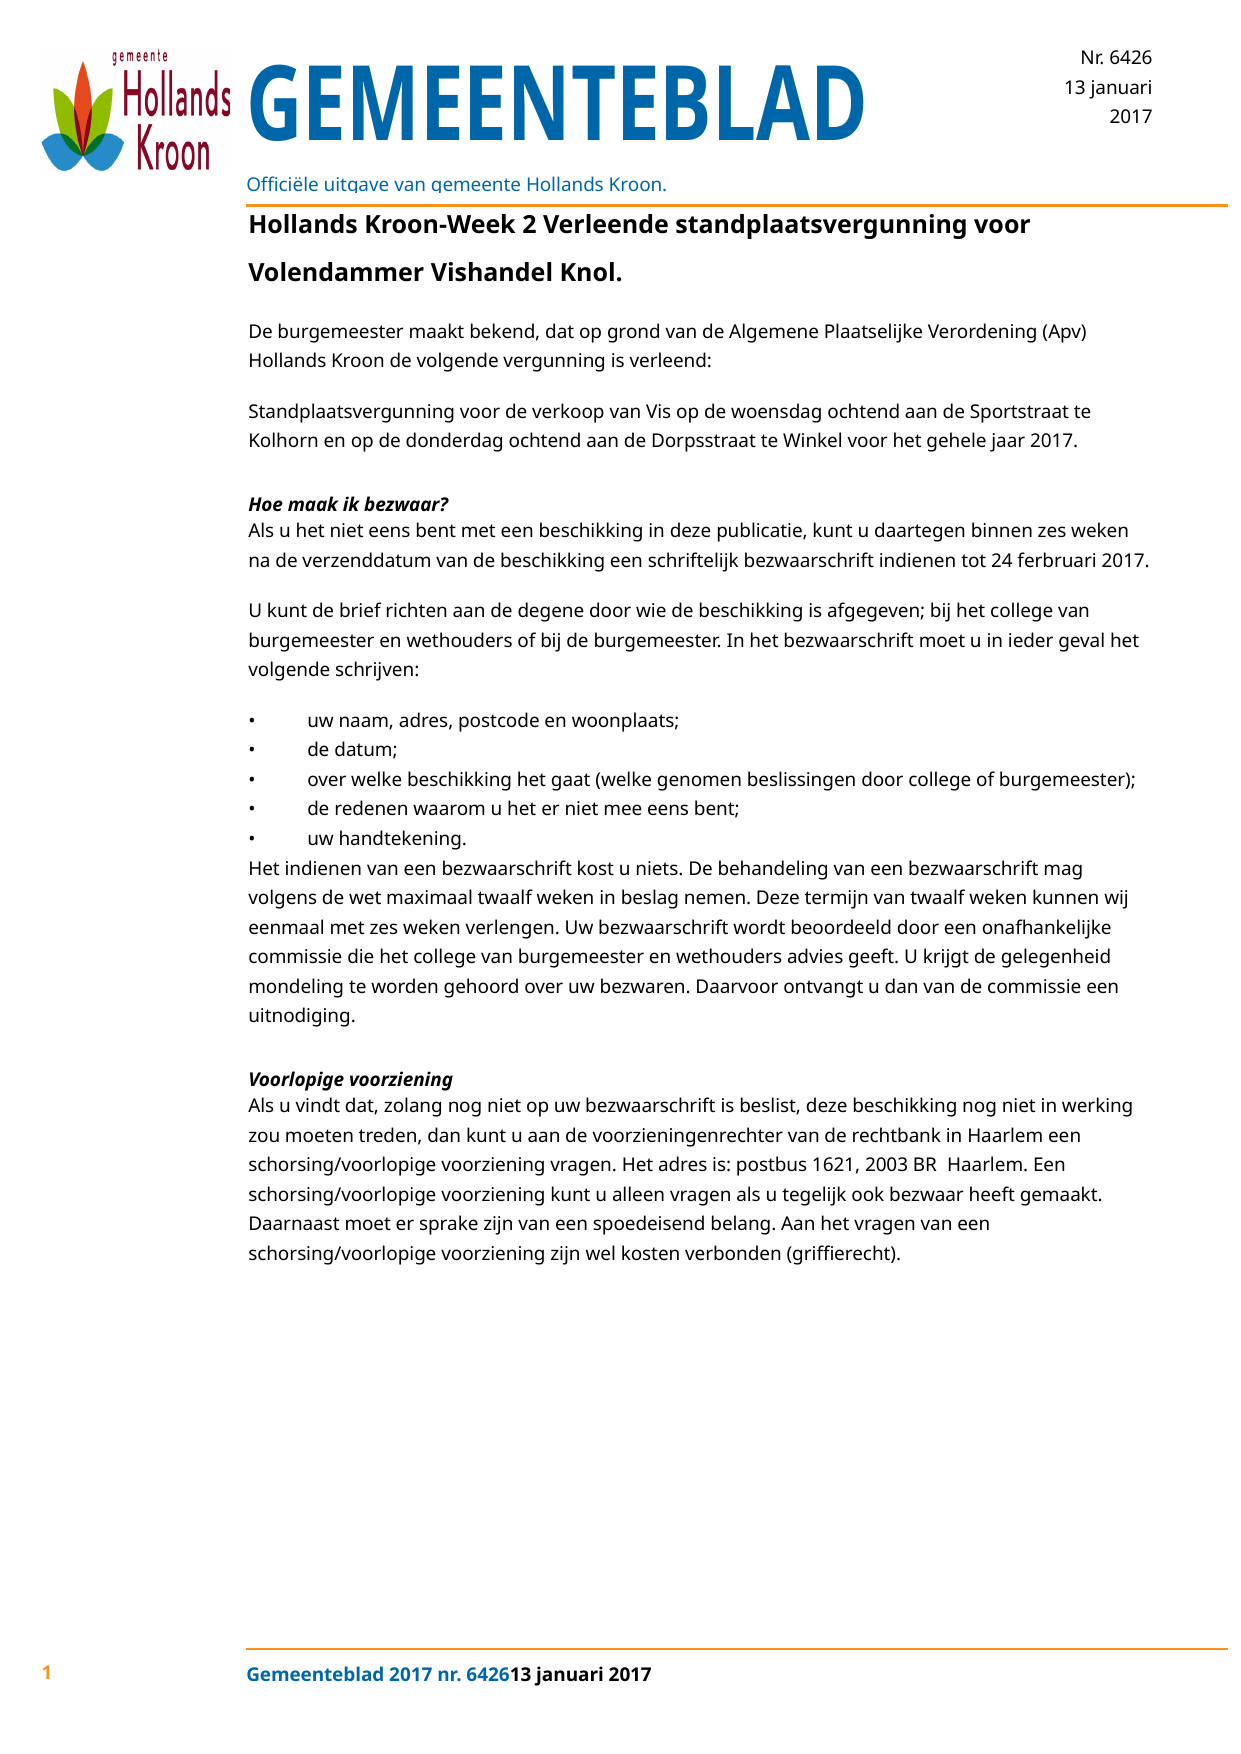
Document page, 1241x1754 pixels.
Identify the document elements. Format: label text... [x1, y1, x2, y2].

text Hoe maak ik bezwaar? [248, 491, 1152, 517]
list de datum; [248, 736, 1152, 762]
picture [41, 47, 231, 172]
text Hollands Kroon-Week 2 Verleende standplaatsvergunning voor Volendammer Vishandel Knol. [248, 207, 1152, 288]
text U kunt de brief richten aan de degene door wie de beschikking is afgegeven; bij het college van burgemeester en wethouders of bij de burgemeester. In het bezwaarschrift moet u in ieder geval het volgende schrijven: [248, 597, 1152, 682]
list de redenen waarom u het er niet mee eens bent; [248, 796, 1152, 821]
text De burgemeester maakt bekend, dat op grond van de Algemene Plaatselijke Verordening (Apv) Hollands Kroon de volgende vergunning is verleend: [248, 318, 1152, 373]
text Het indienen van een bezwaarschrift kost u niets. De behandeling van een bezwaarschrift mag volgens de wet maximaal twaalf weken in beslag nemen. Deze termijn van twaalf weken kunnen wij eenmaal met zes weken verlengen. Uw bezwaarschrift wordt beoordeeld door een onafhankelijke commissie die het college van burgemeester en wethouders advies geeft. U krijgt de gelegenheid mondeling te worden gehoord over uw bezwaren. Daarvoor ontvangt u dan van de commissie een uitnodiging. [248, 855, 1152, 1028]
text Als u het niet eens bent met een beschikking in deze publicatie, kunt u daartegen binnen zes weken na de verzenddatum van de beschikking een schriftelijk bezwaarschrift indienen tot 24 ferbruari 2017. [248, 517, 1152, 572]
text Als u vindt dat, zolang nog niet op uw bezwaarschrift is beslist, deze beschikking nog niet in werking zou moeten treden, dan kunt u aan de voorzieningenrechter van de rechtbank in Haarlem een schorsing/voorlopige voorziening vragen. Het adres is: postbus 1621, 2003 BR Haarlem. Een schorsing/voorlopige voorziening kunt u alleen vragen als u tegelijk ook bezwaar heeft gemaakt. Daarnaast moet er sprake zijn van een spoedeisend belang. Aan het vragen van een schorsing/voorlopige voorziening zijn wel kosten verbonden (griffierecht). [248, 1092, 1152, 1266]
text Voorlopige voorziening [248, 1067, 1152, 1092]
list uw handtekening. [248, 825, 1152, 851]
list over welke beschikking het gaat (welke genomen beslissingen door college of burgemeester); [248, 766, 1152, 792]
list uw naam, adres, postcode en woonplaats; [248, 707, 1152, 732]
text Standplaatsvergunning voor de verkoop van Vis op de woensdag ochtend aan de Sportstraat te Kolhorn en op de donderdag ochtend aan de Dorpsstraat te Winkel voor het gehele jaar 2017. [248, 398, 1152, 453]
